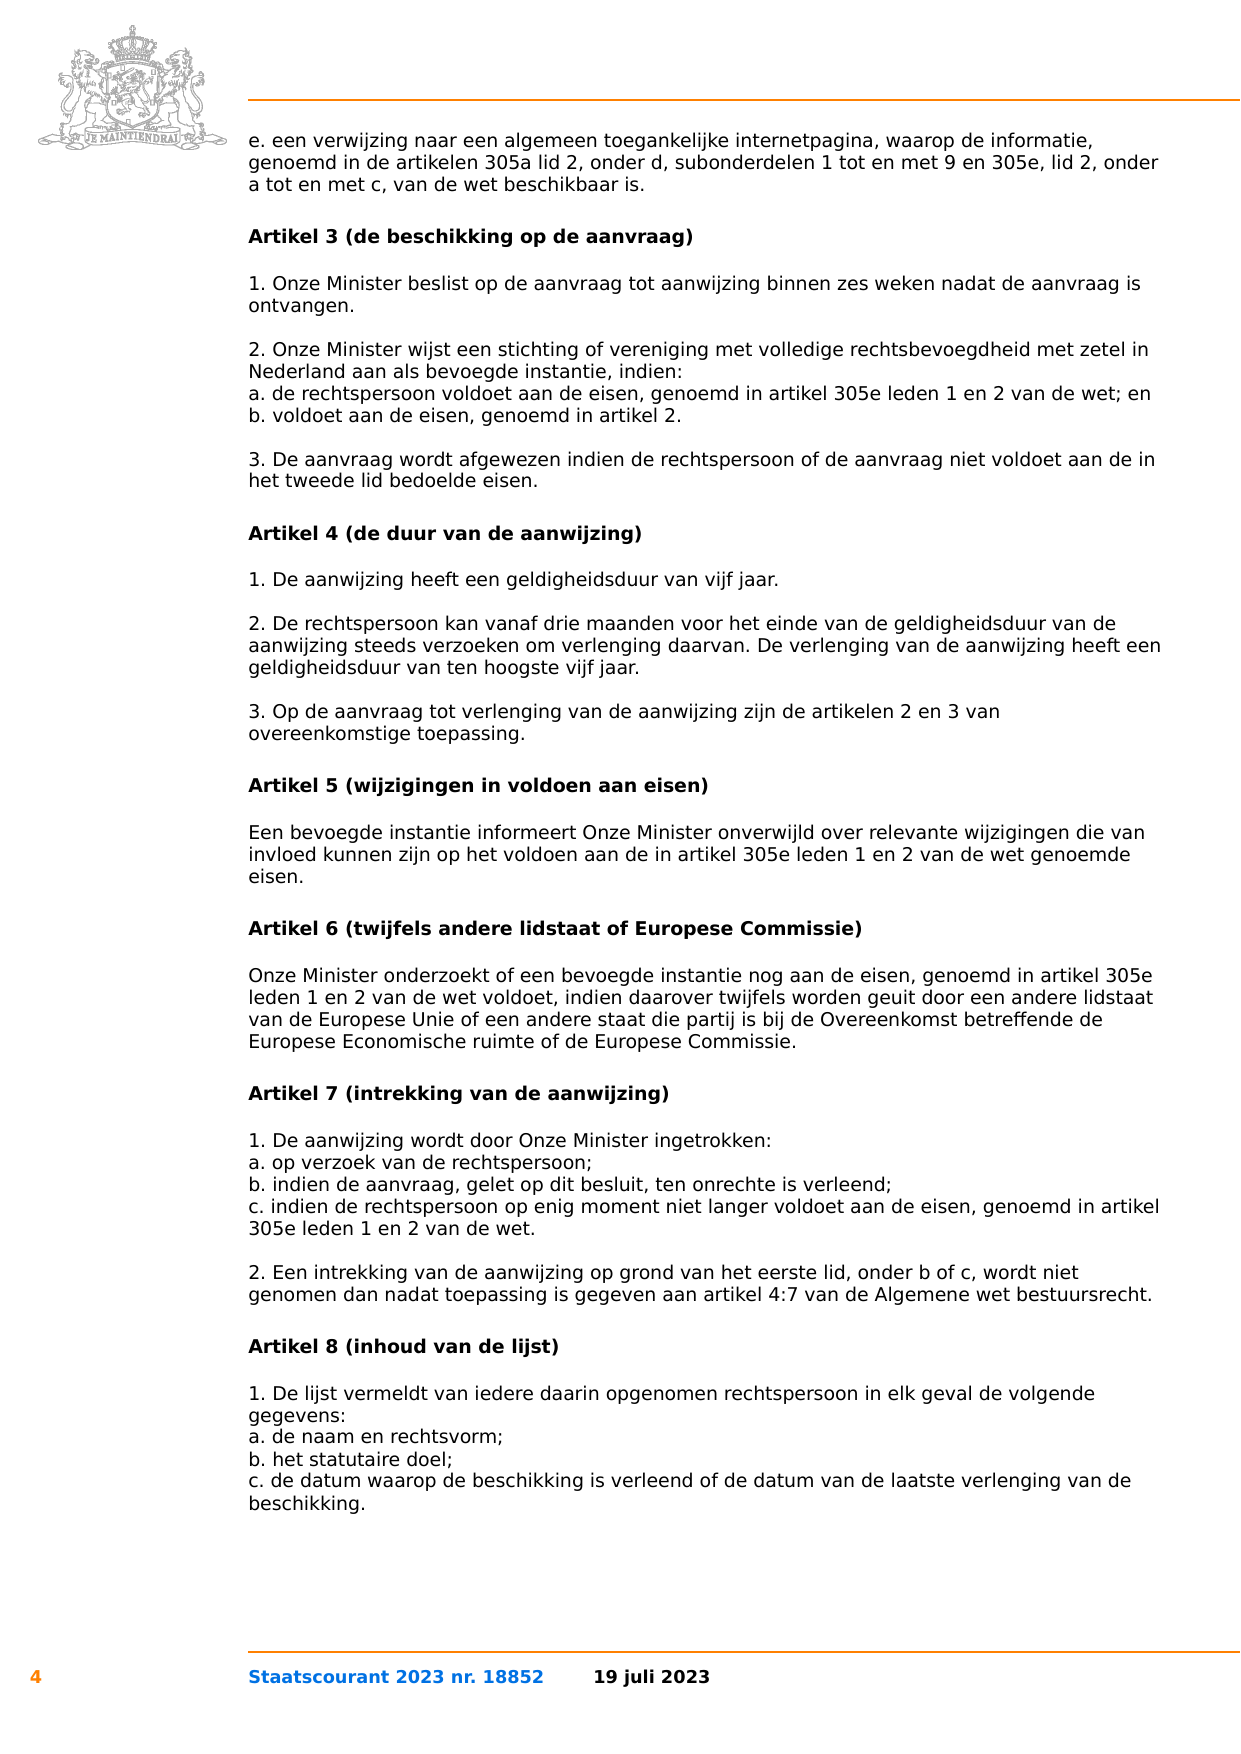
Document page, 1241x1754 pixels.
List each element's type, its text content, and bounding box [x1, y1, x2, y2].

subtitle Artikel 3 (de beschikking op de aanvraag) [248, 226, 1163, 248]
subtitle Artikel 5 (wijzigingen in voldoen aan eisen) [248, 775, 1163, 797]
text 3. De aanvraag wordt afgewezen indien de rechtspersoon of de aanvraag niet voldoet aan de in het tweede lid bedoelde eisen. [248, 448, 1163, 492]
text a. de rechtspersoon voldoet aan de eisen, genoemd in artikel 305e leden 1 en 2 van de wet; en [248, 383, 1163, 404]
text a. op verzoek van de rechtspersoon; [248, 1152, 1163, 1174]
text 1. De lijst vermeldt van iedere daarin opgenomen rechtspersoon in elk geval de volgende gegevens: [248, 1382, 1163, 1426]
picture [38, 25, 227, 150]
text c. de datum waarop de beschikking is verleend of de datum van de laatste verlenging van de beschikking. [248, 1470, 1163, 1514]
subtitle Artikel 8 (inhoud van de lijst) [248, 1336, 1163, 1357]
subtitle Artikel 7 (intrekking van de aanwijzing) [248, 1083, 1163, 1105]
text b. voldoet aan de eisen, genoemd in artikel 2. [248, 404, 1163, 427]
text b. het statutaire doel; [248, 1448, 1163, 1470]
text 1. De aanwijzing wordt door Onze Minister ingetrokken: [248, 1130, 1163, 1152]
subtitle Artikel 6 (twijfels andere lidstaat of Europese Commissie) [248, 918, 1163, 940]
text e. een verwijzing naar een algemeen toegankelijke internetpagina, waarop de informatie, genoemd in de artikelen 305a lid 2, onder d, subonderdelen 1 tot en met 9 en 305e, lid 2, onder a tot en met c, van de wet beschikbaar is. [248, 130, 1163, 196]
text 1. Onze Minister beslist op de aanvraag tot aanwijzing binnen zes weken nadat de aanvraag is ontvangen. [248, 273, 1163, 317]
text a. de naam en rechtsvorm; [248, 1426, 1163, 1448]
text 1. De aanwijzing heeft een geldigheidsduur van vijf jaar. [248, 569, 1163, 591]
text 2. De rechtspersoon kan vanaf drie maanden voor het einde van de geldigheidsduur van de aanwijzing steeds verzoeken om verlenging daarvan. De verlenging van de aanwijzing heeft een geldigheidsduur van ten hoogste vijf jaar. [248, 613, 1163, 679]
text c. indien de rechtspersoon op enig moment niet langer voldoet aan de eisen, genoemd in artikel 305e leden 1 en 2 van de wet. [248, 1196, 1163, 1240]
text Onze Minister onderzoekt of een bevoegde instantie nog aan de eisen, genoemd in artikel 305e leden 1 en 2 van de wet voldoet, indien daarover twijfels worden geuit door een andere lidstaat van de Europese Unie of een andere staat die partij is bij de Overeenkomst betreffende de Europese Economische ruimte of de Europese Commissie. [248, 965, 1163, 1053]
text 3. Op de aanvraag tot verlenging van de aanwijzing zijn de artikelen 2 en 3 van overeenkomstige toepassing. [248, 701, 1163, 745]
text 2. Een intrekking van de aanwijzing op grond van het eerste lid, onder b of c, wordt niet genomen dan nadat toepassing is gegeven aan artikel 4:7 van de Algemene wet bestuursrecht. [248, 1262, 1163, 1306]
text 2. Onze Minister wijst een stichting of vereniging met volledige rechtsbevoegdheid met zetel in Nederland aan als bevoegde instantie, indien: [248, 339, 1163, 383]
subtitle Artikel 4 (de duur van de aanwijzing) [248, 522, 1163, 544]
text b. indien de aanvraag, gelet op dit besluit, ten onrechte is verleend; [248, 1174, 1163, 1196]
text Een bevoegde instantie informeert Onze Minister onverwijld over relevante wijzigingen die van invloed kunnen zijn op het voldoen aan de in artikel 305e leden 1 en 2 van de wet genoemde eisen. [248, 822, 1163, 888]
